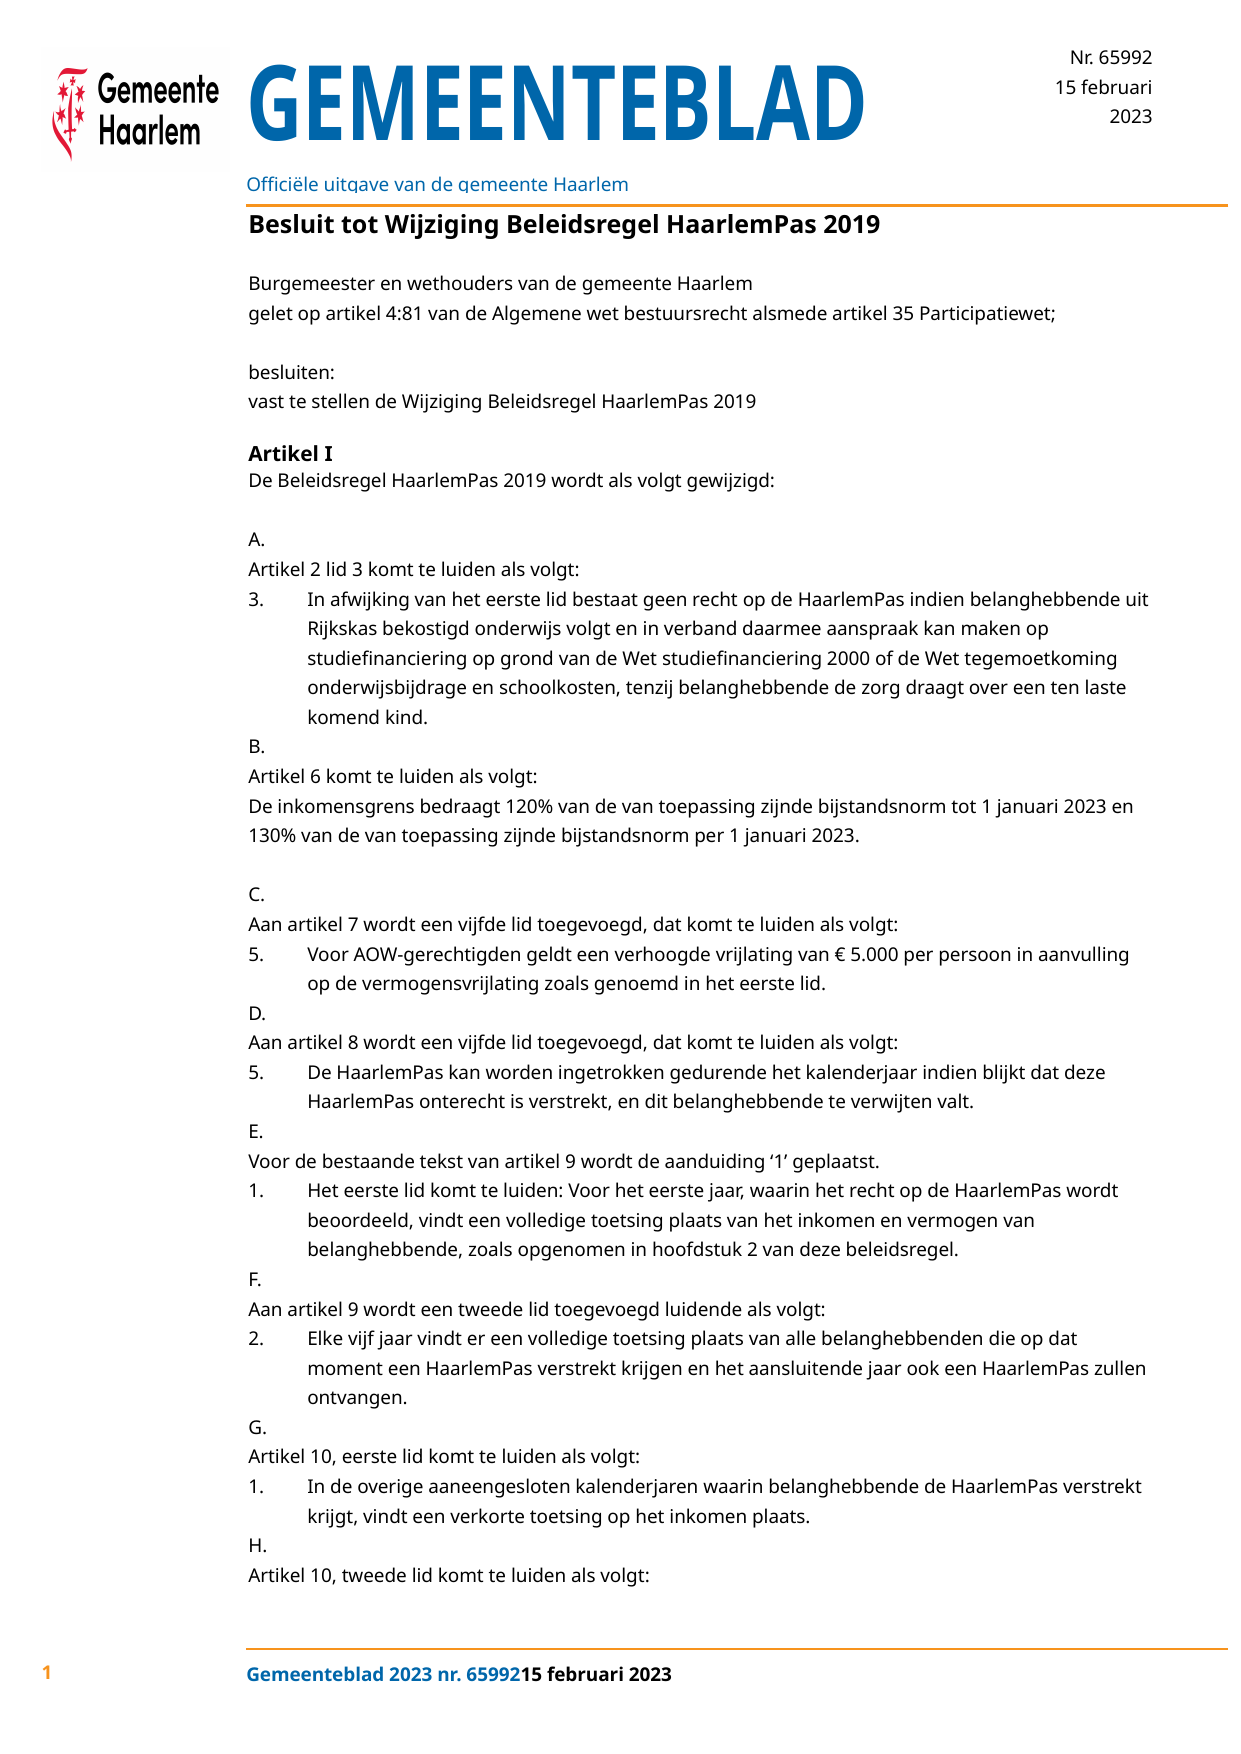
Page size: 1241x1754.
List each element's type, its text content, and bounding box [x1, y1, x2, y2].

list In afwijking van het eerste lid bestaat geen recht op de HaarlemPas indien belanghebbende uit Rijkskas bekostigd onderwijs volgt en in verband daarmee aanspraak kan maken op studiefinanciering op grond van de Wet studiefinanciering 2000 of de Wet tegemoetkoming onderwijsbijdrage en schoolkosten, tenzij belanghebbende de zorg draagt over een ten laste komend kind. [248, 586, 1152, 730]
text F. [248, 1266, 1152, 1292]
text Artikel 10, eerste lid komt te luiden als volgt: [248, 1444, 1152, 1469]
text Voor de bestaande tekst van artikel 9 wordt de aanduiding ‘1’ geplaatst. [248, 1148, 1152, 1174]
text G. [248, 1414, 1152, 1440]
text besluiten: [248, 359, 1152, 385]
text B. [248, 734, 1152, 759]
text H. [248, 1532, 1152, 1558]
text Aan artikel 7 wordt een vijfde lid toegevoegd, dat komt te luiden als volgt: [248, 911, 1152, 937]
text De Beleidsregel HaarlemPas 2019 wordt als volgt gewijzigd: [248, 467, 1152, 493]
text Artikel 6 komt te luiden als volgt: [248, 763, 1152, 789]
text vast te stellen de Wijziging Beleidsregel HaarlemPas 2019 [248, 389, 1152, 414]
text Aan artikel 8 wordt een vijfde lid toegevoegd, dat komt te luiden als volgt: [248, 1029, 1152, 1055]
text Burgemeester en wethouders van de gemeente Haarlem [248, 270, 1152, 296]
text Artikel 10, tweede lid komt te luiden als volgt: [248, 1562, 1152, 1588]
picture [41, 47, 231, 172]
text Artikel 2 lid 3 komt te luiden als volgt: [248, 556, 1152, 582]
text Artikel I [248, 439, 1152, 467]
text D. [248, 1000, 1152, 1026]
list Voor AOW-gerechtigden geldt een verhoogde vrijlating van € 5.000 per persoon in aanvulling op de vermogensvrijlating zoals genoemd in het eerste lid. [248, 941, 1152, 996]
text C. [248, 882, 1152, 907]
text A. [248, 527, 1152, 552]
text Aan artikel 9 wordt een tweede lid toegevoegd luidende als volgt: [248, 1296, 1152, 1322]
text Besluit tot Wijziging Beleidsregel HaarlemPas 2019 [248, 207, 1152, 241]
list Het eerste lid komt te luiden: Voor het eerste jaar, waarin het recht op de HaarlemPas wordt beoordeeld, vindt een volledige toetsing plaats van het inkomen en vermogen van belanghebbende, zoals opgenomen in hoofdstuk 2 van deze beleidsregel. [248, 1177, 1152, 1262]
text gelet op artikel 4:81 van de Algemene wet bestuursrecht alsmede artikel 35 Participatiewet; [248, 300, 1152, 326]
list Elke vijf jaar vindt er een volledige toetsing plaats van alle belanghebbenden die op dat moment een HaarlemPas verstrekt krijgen en het aansluitende jaar ook een HaarlemPas zullen ontvangen. [248, 1325, 1152, 1410]
list De HaarlemPas kan worden ingetrokken gedurende het kalenderjaar indien blijkt dat deze HaarlemPas onterecht is verstrekt, en dit belanghebbende te verwijten valt. [248, 1059, 1152, 1114]
list In de overige aaneengesloten kalenderjaren waarin belanghebbende de HaarlemPas verstrekt krijgt, vindt een verkorte toetsing op het inkomen plaats. [248, 1473, 1152, 1529]
text E. [248, 1118, 1152, 1144]
text De inkomensgrens bedraagt 120% van de van toepassing zijnde bijstandsnorm tot 1 januari 2023 en 130% van de van toepassing zijnde bijstandsnorm per 1 januari 2023. [248, 793, 1152, 848]
